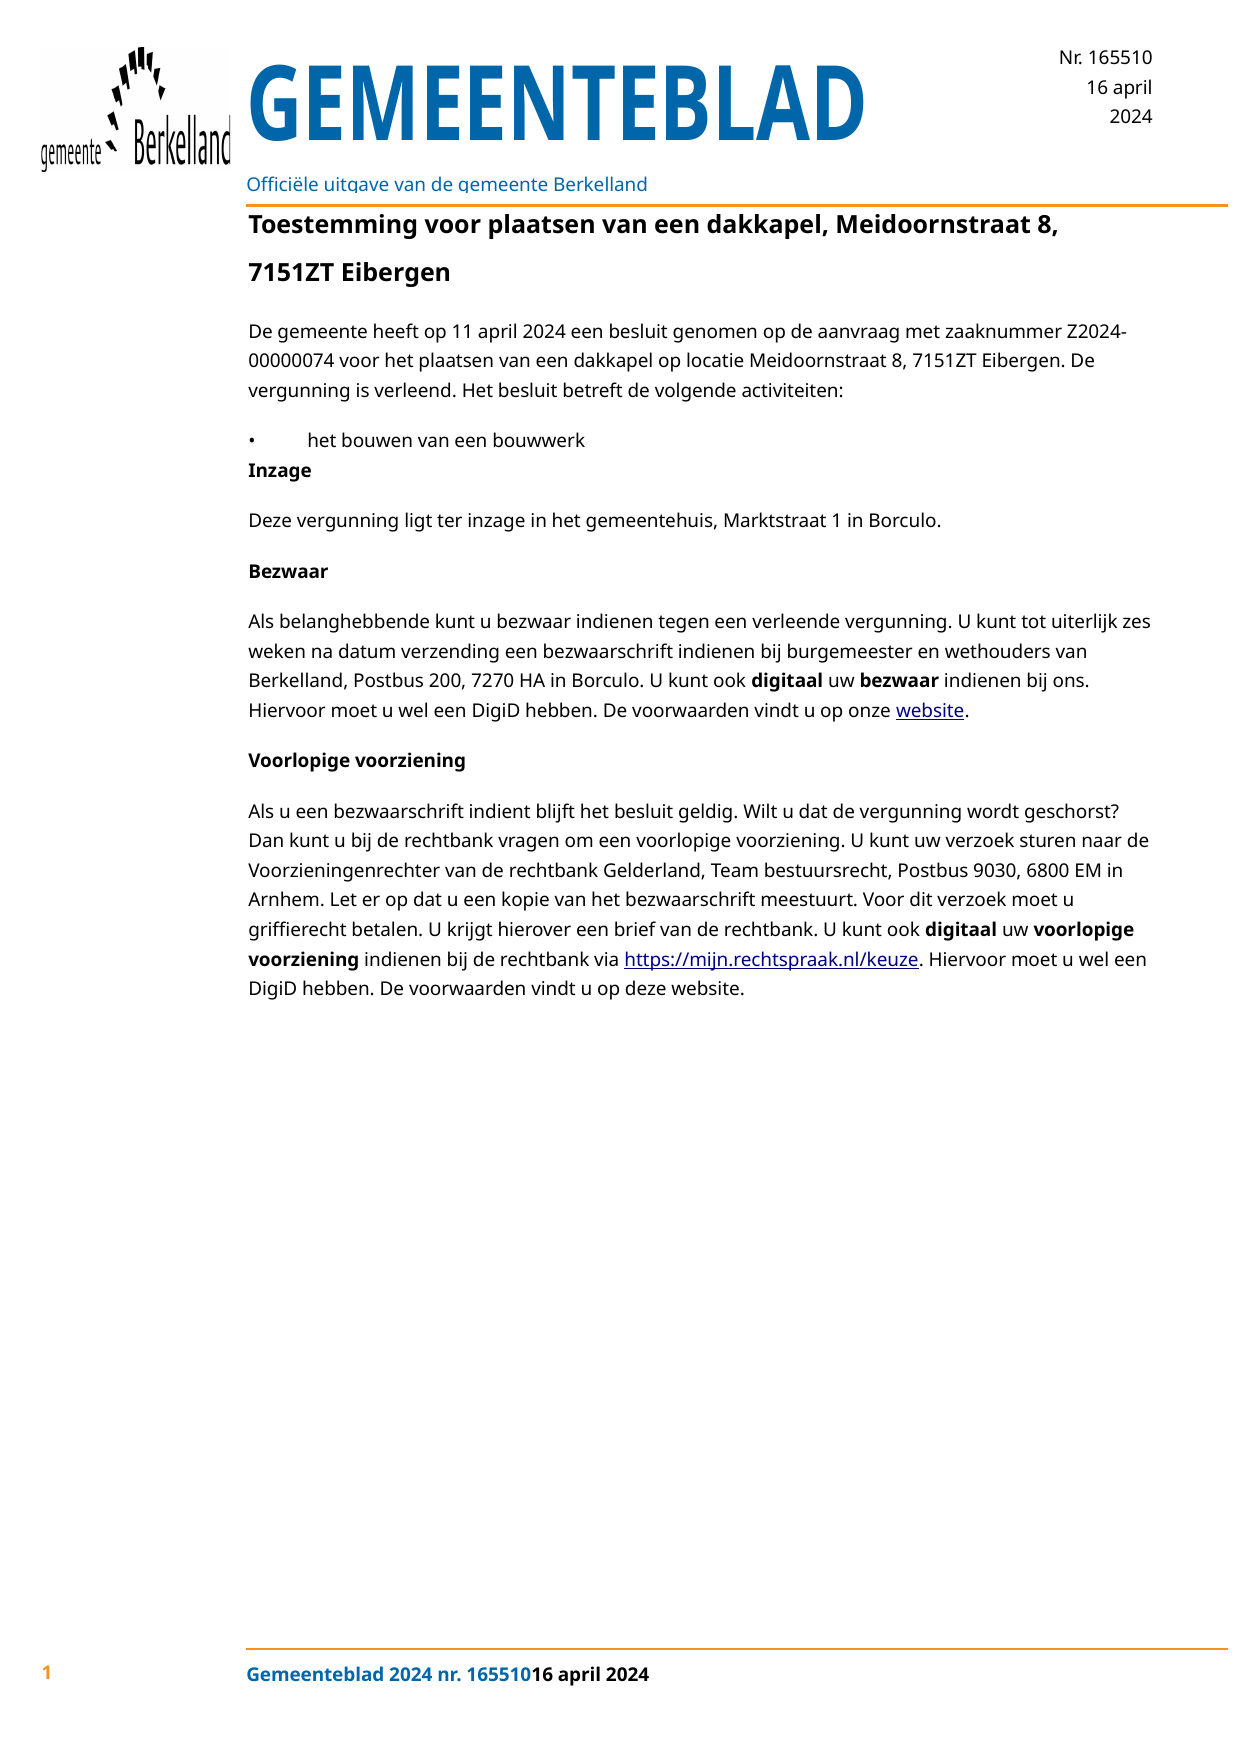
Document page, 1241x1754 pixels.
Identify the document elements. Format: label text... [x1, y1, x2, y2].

text Voorlopige voorziening [248, 747, 1152, 773]
list het bouwen van een bouwwerk [248, 427, 1152, 453]
text Als belanghebbende kunt u bezwaar indienen tegen een verleende vergunning. U kunt tot uiterlijk zes weken na datum verzending een bezwaarschrift indienen bij burgemeester en wethouders van Berkelland, Postbus 200, 7270 HA in Borculo. U kunt ook digitaal uw bezwaar indienen bij ons. Hiervoor moet u wel een DigiD hebben. De voorwaarden vindt u op onze website. [248, 608, 1152, 723]
text Bezwaar [248, 558, 1152, 584]
text Inzage [248, 457, 1152, 483]
text Deze vergunning ligt ter inzage in het gemeentehuis, Marktstraat 1 in Borculo. [248, 507, 1152, 533]
text Toestemming voor plaatsen van een dakkapel, Meidoornstraat 8, 7151ZT Eibergen [248, 207, 1152, 288]
picture [41, 47, 231, 172]
text Als u een bezwaarschrift indient blijft het besluit geldig. Wilt u dat de vergunning wordt geschorst? Dan kunt u bij de rechtbank vragen om een voorlopige voorziening. U kunt uw verzoek sturen naar de Voorzieningenrechter van de rechtbank Gelderland, Team bestuursrecht, Postbus 9030, 6800 EM in Arnhem. Let er op dat u een kopie van het bezwaarschrift meestuurt. Voor dit verzoek moet u griffierecht betalen. U krijgt hierover een brief van de rechtbank. U kunt ook digitaal uw voorlopige voorziening indienen bij de rechtbank via https://mijn.rechtspraak.nl/keuze. Hiervoor moet u wel een DigiD hebben. De voorwaarden vindt u op deze website. [248, 798, 1152, 1001]
text De gemeente heeft op 11 april 2024 een besluit genomen op de aanvraag met zaaknummer Z2024-00000074 voor het plaatsen van een dakkapel op locatie Meidoornstraat 8, 7151ZT Eibergen. De vergunning is verleend. Het besluit betreft de volgende activiteiten: [248, 318, 1152, 403]
